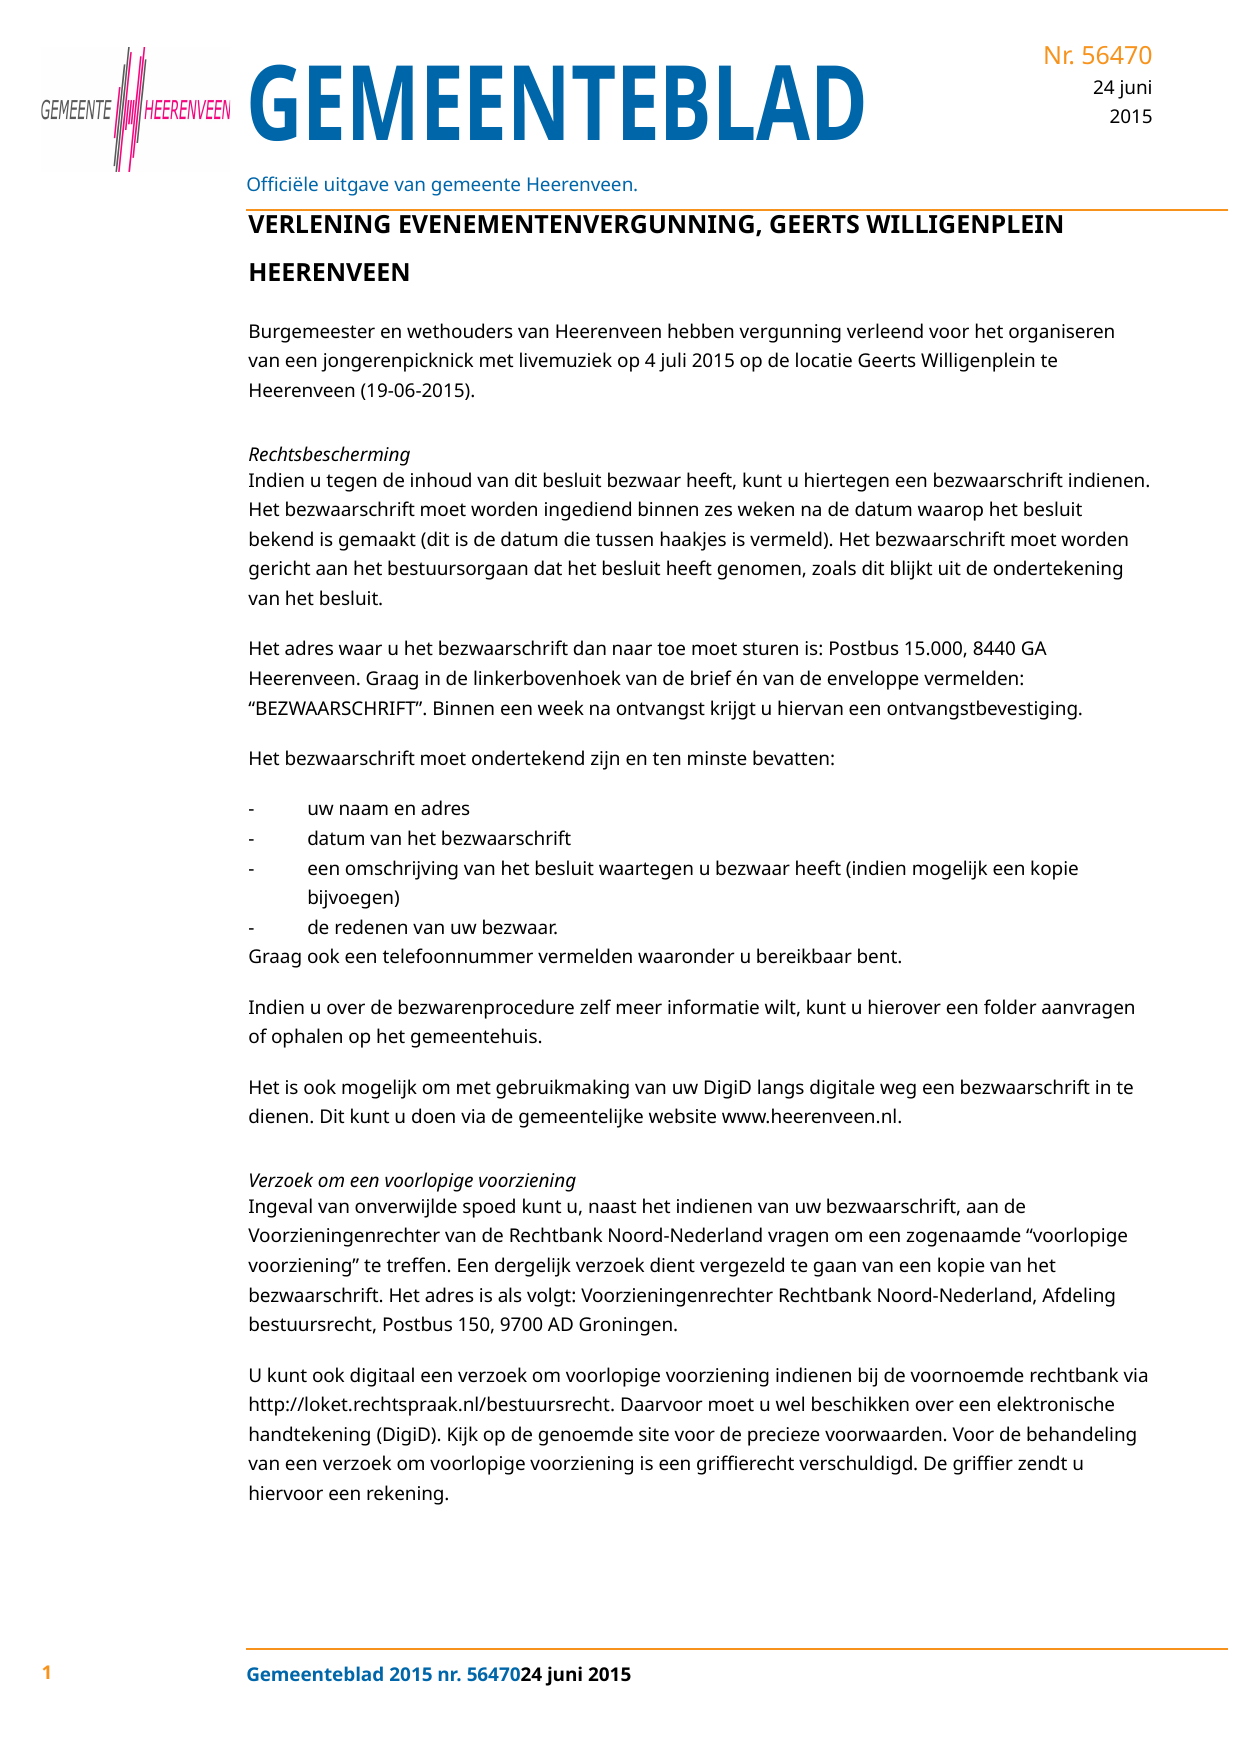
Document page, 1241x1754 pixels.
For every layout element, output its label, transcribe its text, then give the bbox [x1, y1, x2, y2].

text Het is ook mogelijk om met gebruikmaking van uw DigiD langs digitale weg een bezwaarschrift in te dienen. Dit kunt u doen via de gemeentelijke website www.heerenveen.nl. [248, 1074, 1152, 1129]
text Rechtsbescherming [248, 441, 1152, 467]
text Ingeval van onverwijlde spoed kunt u, naast het indienen van uw bezwaarschrift, aan de Voorzieningenrechter van de Rechtbank Noord-Nederland vragen om een zogenaamde “voorlopige voorziening” te treffen. Een dergelijk verzoek dient vergezeld te gaan van een kopie van het bezwaarschrift. Het adres is als volgt: Voorzieningenrechter Rechtbank Noord-Nederland, Afdeling bestuursrecht, Postbus 150, 9700 AD Groningen. [248, 1193, 1152, 1337]
list een omschrijving van het besluit waartegen u bezwaar heeft (indien mogelijk een kopie bijvoegen) [248, 855, 1152, 910]
list datum van het bezwaarschrift [248, 825, 1152, 851]
text Het bezwaarschrift moet ondertekend zijn en ten minste bevatten: [248, 745, 1152, 771]
list uw naam en adres [248, 796, 1152, 821]
text Burgemeester en wethouders van Heerenveen hebben vergunning verleend voor het organiseren van een jongerenpicknick met livemuziek op 4 juli 2015 op de locatie Geerts Willigenplein te Heerenveen (19-06-2015). [248, 318, 1152, 403]
text Graag ook een telefoonnummer vermelden waaronder u bereikbaar bent. [248, 943, 1152, 969]
text Indien u tegen de inhoud van dit besluit bezwaar heeft, kunt u hiertegen een bezwaarschrift indienen. Het bezwaarschrift moet worden ingediend binnen zes weken na de datum waarop het besluit bekend is gemaakt (dit is de datum die tussen haakjes is vermeld). Het bezwaarschrift moet worden gericht aan het bestuursorgaan dat het besluit heeft genomen, zoals dit blijkt uit de ondertekening van het besluit. [248, 467, 1152, 611]
text Verzoek om een voorlopige voorziening [248, 1167, 1152, 1193]
text VERLENING EVENEMENTENVERGUNNING, GEERTS WILLIGENPLEIN HEERENVEEN [248, 211, 1152, 288]
text Indien u over de bezwarenprocedure zelf meer informatie wilt, kunt u hierover een folder aanvragen of ophalen op het gemeentehuis. [248, 994, 1152, 1049]
list de redenen van uw bezwaar. [248, 914, 1152, 939]
text Het adres waar u het bezwaarschrift dan naar toe moet sturen is: Postbus 15.000, 8440 GA Heerenveen. Graag in de linkerbovenhoek van de brief én van de enveloppe vermelden: “BEZWAARSCHRIFT”. Binnen een week na ontvangst krijgt u hiervan een ontvangstbevestiging. [248, 636, 1152, 720]
picture [41, 47, 231, 172]
text U kunt ook digitaal een verzoek om voorlopige voorziening indienen bij de voornoemde rechtbank via http://loket.rechtspraak.nl/bestuursrecht. Daarvoor moet u wel beschikken over een elektronische handtekening (DigiD). Kijk op de genoemde site voor de precieze voorwaarden. Voor de behandeling van een verzoek om voorlopige voorziening is een griffierecht verschuldigd. De griffier zendt u hiervoor een rekening. [248, 1362, 1152, 1506]
